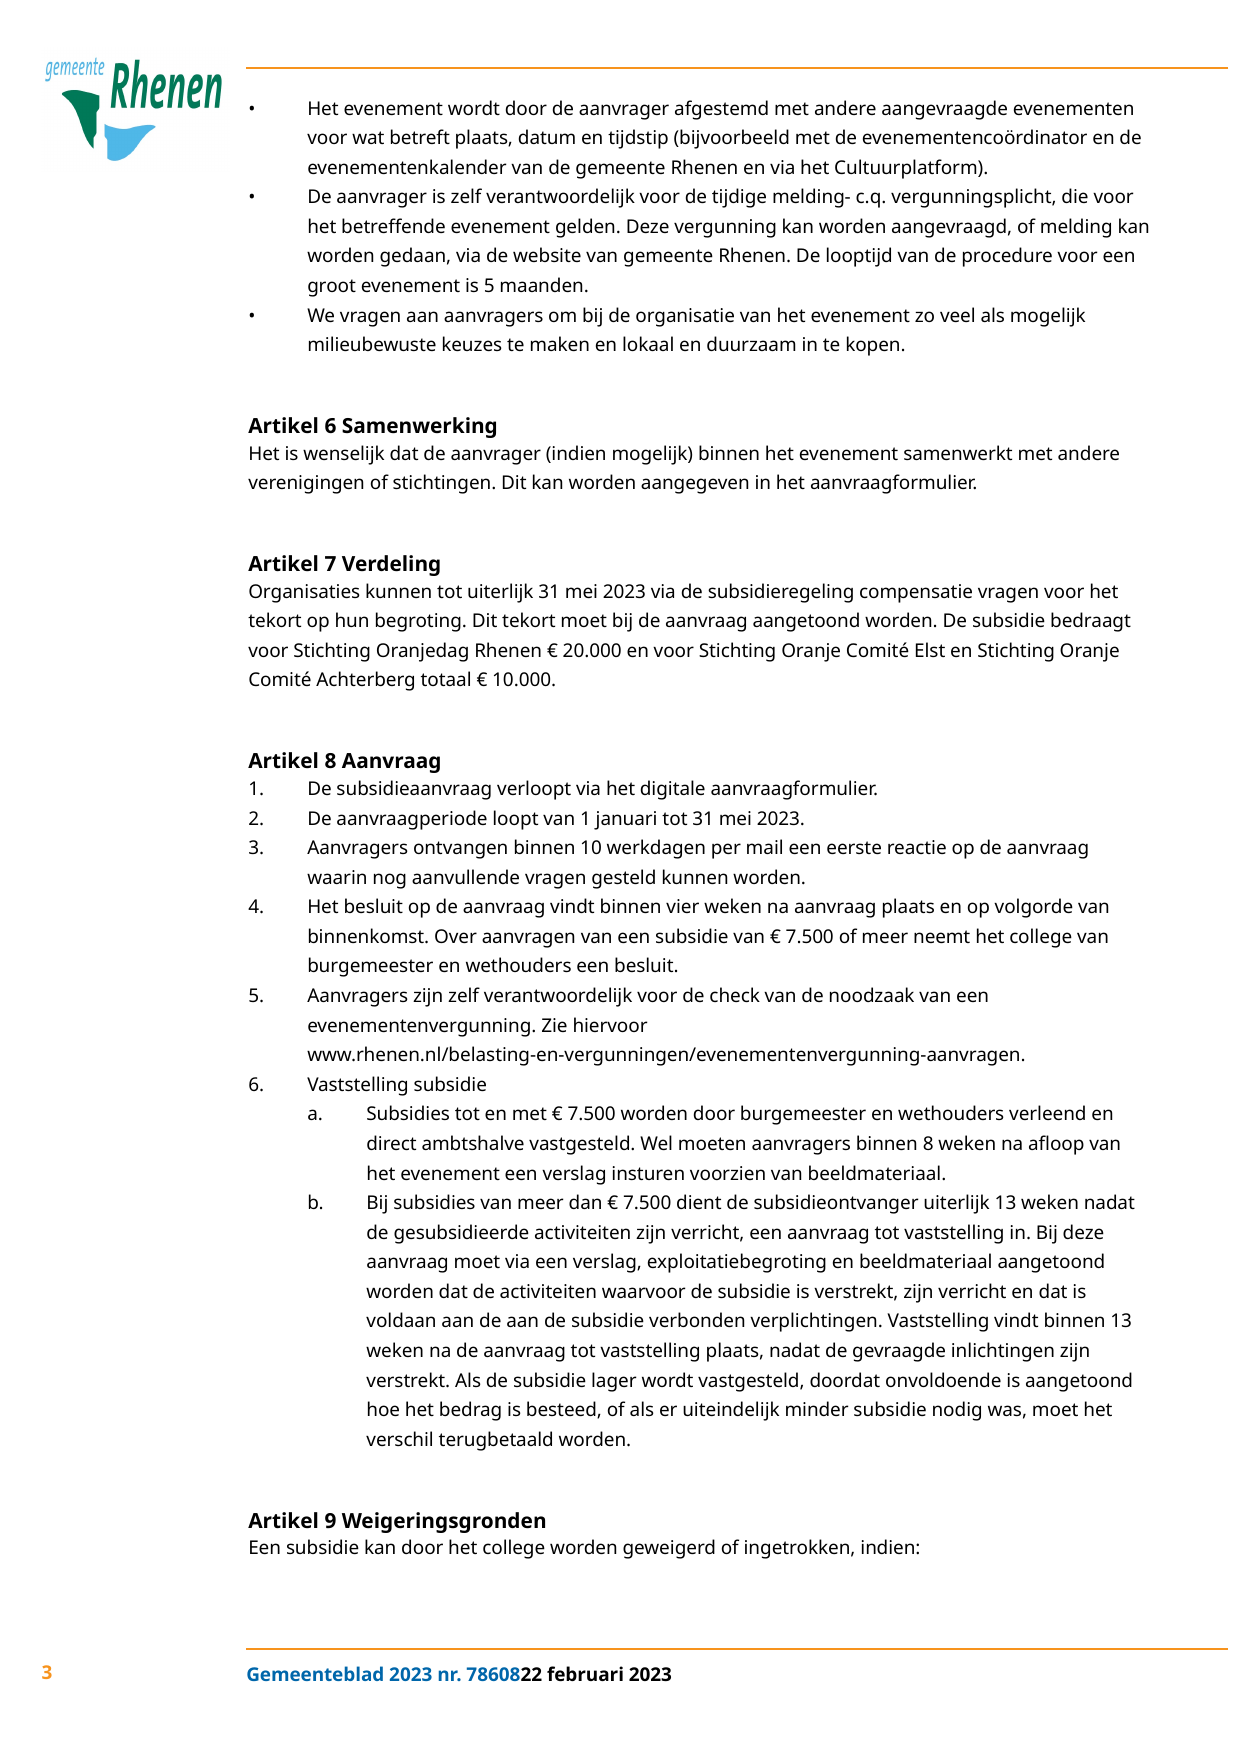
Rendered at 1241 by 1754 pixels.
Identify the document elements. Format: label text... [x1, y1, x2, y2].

list We vragen aan aanvragers om bij de organisatie van het evenement zo veel als mogelijk milieubewuste keuzes te maken en lokaal en duurzaam in te kopen. [248, 302, 1152, 357]
list De aanvrager is zelf verantwoordelijk voor de tijdige melding- c.q. vergunningsplicht, die voor het betreffende evenement gelden. Deze vergunning kan worden aangevraagd, of melding kan worden gedaan, via de website van gemeente Rhenen. De looptijd van de procedure voor een groot evenement is 5 maanden. [248, 183, 1152, 298]
list Vaststelling subsidie [248, 1071, 1152, 1097]
list Aanvragers zijn zelf verantwoordelijk voor de check van de noodzaak van een evenementenvergunning. Zie hiervoor www.rhenen.nl/belasting-en-vergunningen/evenementenvergunning-aanvragen. [248, 982, 1152, 1067]
list Aanvragers ontvangen binnen 10 werkdagen per mail een eerste reactie op de aanvraag waarin nog aanvullende vragen gesteld kunnen worden. [248, 834, 1152, 889]
text Een subsidie kan door het college worden geweigerd of ingetrokken, indien: [248, 1534, 1152, 1560]
text Artikel 7 Verdeling [248, 549, 1152, 578]
text Artikel 9 Weigeringsgronden [248, 1506, 1152, 1534]
list Het evenement wordt door de aanvrager afgestemd met andere aangevraagde evenementen voor wat betreft plaats, datum en tijdstip (bijvoorbeeld met de evenementencoördinator en de evenementenkalender van de gemeente Rhenen en via het Cultuurplatform). [248, 95, 1152, 180]
list De aanvraagperiode loopt van 1 januari tot 31 mei 2023. [248, 805, 1152, 830]
list Subsidies tot en met € 7.500 worden door burgemeester en wethouders verleend en direct ambtshalve vastgesteld. Wel moeten aanvragers binnen 8 weken na afloop van het evenement een verslag insturen voorzien van beeldmateriaal. [307, 1101, 1152, 1185]
text Artikel 6 Samenwerking [248, 411, 1152, 440]
list Het besluit op de aanvraag vindt binnen vier weken na aanvraag plaats en op volgorde van binnenkomst. Over aanvragen van een subsidie van € 7.500 of meer neemt het college van burgemeester en wethouders een besluit. [248, 893, 1152, 978]
list De subsidieaanvraag verloopt via het digitale aanvraagformulier. [248, 775, 1152, 801]
text Organisaties kunnen tot uiterlijk 31 mei 2023 via de subsidieregeling compensatie vragen voor het tekort op hun begroting. Dit tekort moet bij de aanvraag aangetoond worden. De subsidie bedraagt voor Stichting Oranjedag Rhenen € 20.000 en voor Stichting Oranje Comité Elst en Stichting Oranje Comité Achterberg totaal € 10.000. [248, 578, 1152, 692]
list Bij subsidies van meer dan € 7.500 dient de subsidieontvanger uiterlijk 13 weken nadat de gesubsidieerde activiteiten zijn verricht, een aanvraag tot vaststelling in. Bij deze aanvraag moet via een verslag, exploitatiebegroting en beeldmateriaal aangetoond worden dat de activiteiten waarvoor de subsidie is verstrekt, zijn verricht en dat is voldaan aan de aan de subsidie verbonden verplichtingen. Vaststelling vindt binnen 13 weken na de aanvraag tot vaststelling plaats, nadat de gevraagde inlichtingen zijn verstrekt. Als de subsidie lager wordt vastgesteld, doordat onvoldoende is aangetoond hoe het bedrag is besteed, of als er uiteindelijk minder subsidie nodig was, moet het verschil terugbetaald worden. [307, 1189, 1152, 1452]
picture [41, 47, 231, 172]
text Het is wenselijk dat de aanvrager (indien mogelijk) binnen het evenement samenwerkt met andere verenigingen of stichtingen. Dit kan worden aangegeven in het aanvraagformulier. [248, 440, 1152, 495]
text Artikel 8 Aanvraag [248, 747, 1152, 775]
